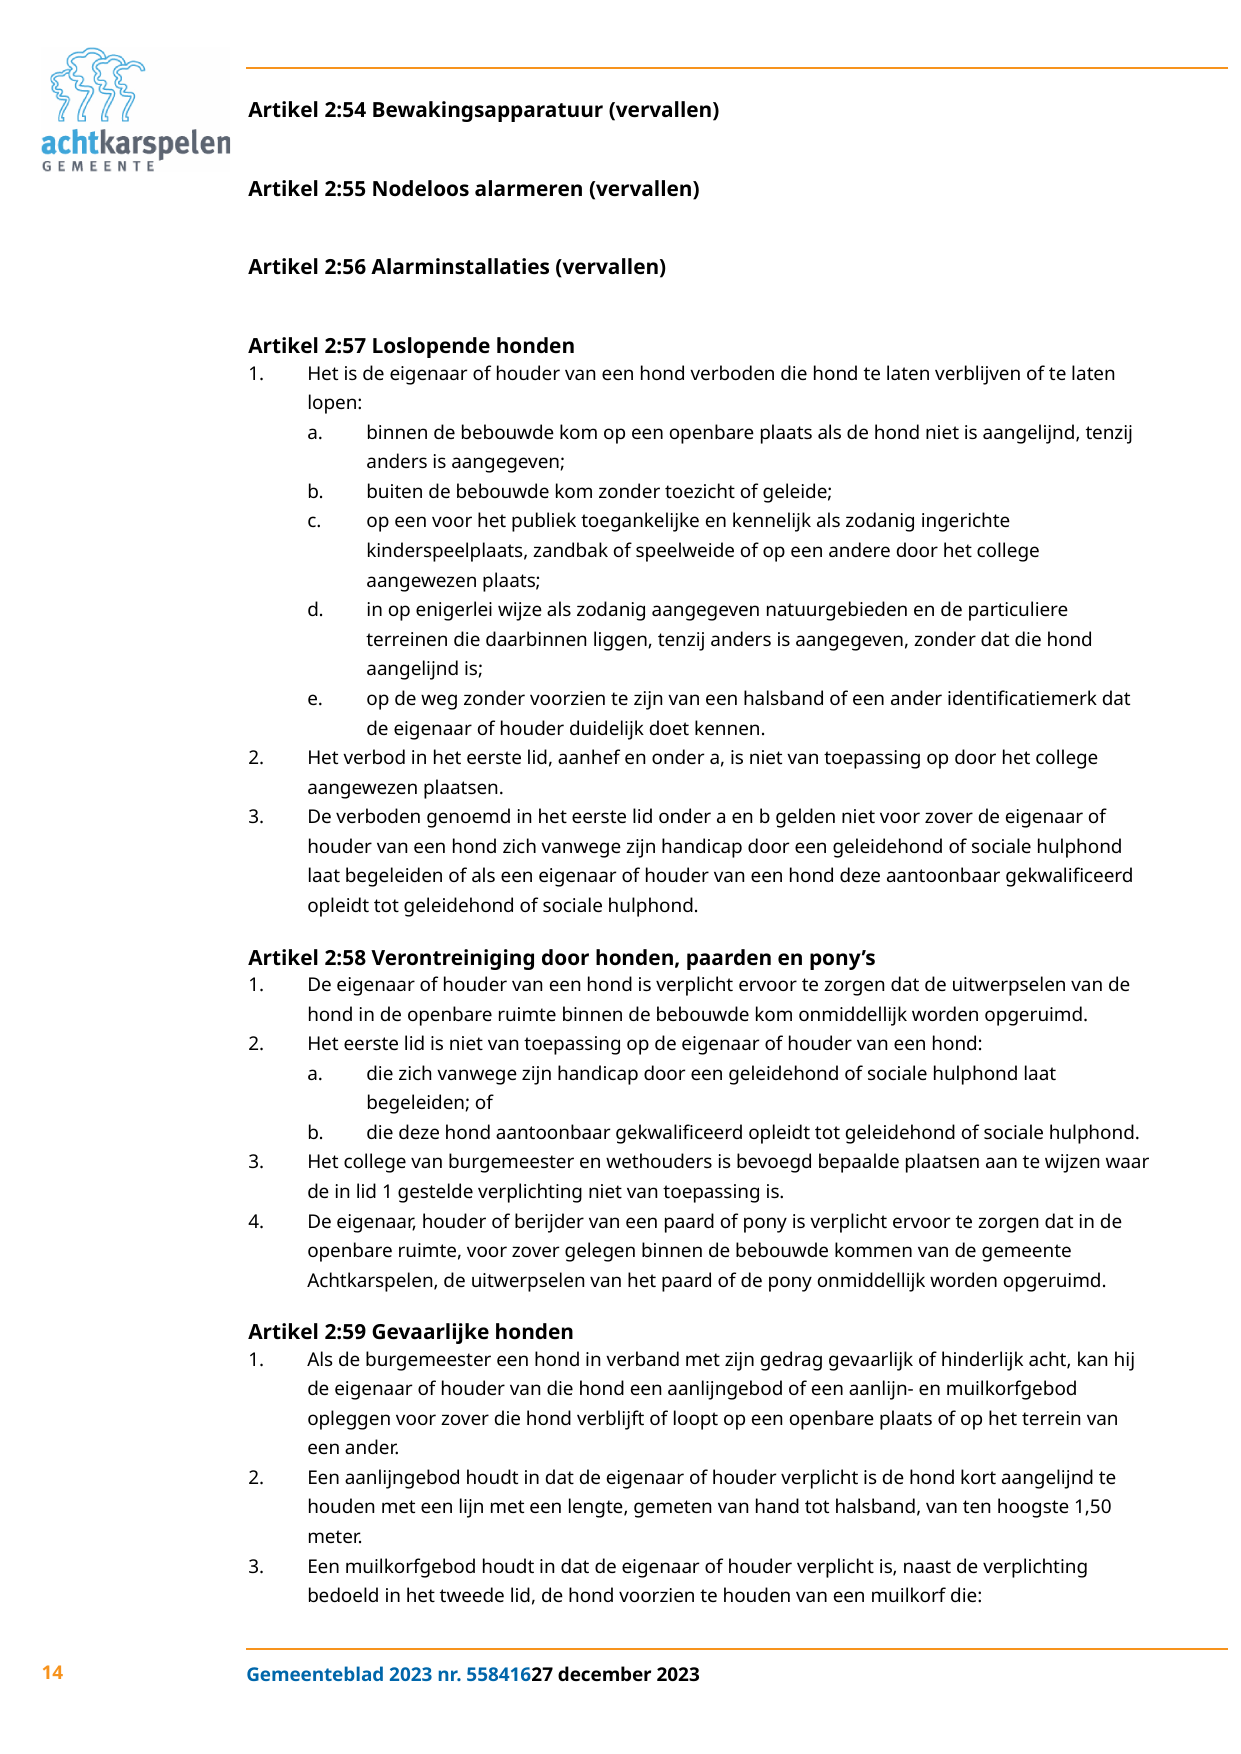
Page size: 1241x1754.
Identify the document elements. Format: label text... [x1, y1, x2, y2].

text Artikel 2:59 Gevaarlijke honden [248, 1317, 1152, 1346]
list in op enigerlei wijze als zodanig aangegeven natuurgebieden en de particuliere terreinen die daarbinnen liggen, tenzij anders is aangegeven, zonder dat die hond aangelijnd is; [307, 596, 1152, 681]
list De eigenaar, houder of berijder van een paard of pony is verplicht ervoor te zorgen dat in de openbare ruimte, voor zover gelegen binnen de bebouwde kommen van de gemeente Achtkarspelen, de uitwerpselen van het paard of de pony onmiddellijk worden opgeruimd. [248, 1208, 1152, 1293]
list binnen de bebouwde kom op een openbare plaats als de hond niet is aangelijnd, tenzij anders is aangegeven; [307, 419, 1152, 474]
list op de weg zonder voorzien te zijn van een halsband of een ander identificatiemerk dat de eigenaar of houder duidelijk doet kennen. [307, 685, 1152, 741]
list Het college van burgemeester en wethouders is bevoegd bepaalde plaatsen aan te wijzen waar de in lid 1 gestelde verplichting niet van toepassing is. [248, 1149, 1152, 1204]
list De verboden genoemd in het eerste lid onder a en b gelden niet voor zover de eigenaar of houder van een hond zich vanwege zijn handicap door een geleidehond of sociale hulphond laat begeleiden of als een eigenaar of houder van een hond deze aantoonbaar gekwalificeerd opleidt tot geleidehond of sociale hulphond. [248, 803, 1152, 918]
picture [41, 47, 231, 172]
text Artikel 2:56 Alarminstallaties (vervallen) [248, 252, 1152, 281]
text Artikel 2:55 Nodeloos alarmeren (vervallen) [248, 174, 1152, 202]
text Artikel 2:57 Loslopende honden [248, 331, 1152, 360]
list Als de burgemeester een hond in verband met zijn gedrag gevaarlijk of hinderlijk acht, kan hij de eigenaar of houder van die hond een aanlijngebod of een aanlijn- en muilkorfgebod opleggen voor zover die hond verblijft of loopt op een openbare plaats of op het terrein van een ander. [248, 1346, 1152, 1460]
list die deze hond aantoonbaar gekwalificeerd opleidt tot geleidehond of sociale hulphond. [307, 1119, 1152, 1145]
list die zich vanwege zijn handicap door een geleidehond of sociale hulphond laat begeleiden; of [307, 1060, 1152, 1115]
list Een muilkorfgebod houdt in dat de eigenaar of houder verplicht is, naast de verplichting bedoeld in het tweede lid, de hond voorzien te houden van een muilkorf die: [248, 1553, 1152, 1608]
list Het eerste lid is niet van toepassing op de eigenaar of houder van een hond: [248, 1030, 1152, 1056]
list buiten de bebouwde kom zonder toezicht of geleide; [307, 478, 1152, 504]
list Het verbod in het eerste lid, aanhef en onder a, is niet van toepassing op door het college aangewezen plaatsen. [248, 744, 1152, 800]
text Artikel 2:58 Verontreiniging door honden, paarden en pony’s [248, 943, 1152, 971]
list Het is de eigenaar of houder van een hond verboden die hond te laten verblijven of te laten lopen: [248, 360, 1152, 415]
list Een aanlijngebod houdt in dat de eigenaar of houder verplicht is de hond kort aangelijnd te houden met een lijn met een lengte, gemeten van hand tot halsband, van ten hoogste 1,50 meter. [248, 1464, 1152, 1549]
list De eigenaar of houder van een hond is verplicht ervoor te zorgen dat de uitwerpselen van de hond in de openbare ruimte binnen de bebouwde kom onmiddellijk worden opgeruimd. [248, 971, 1152, 1026]
text Artikel 2:54 Bewakingsapparatuur (vervallen) [248, 95, 1152, 123]
list op een voor het publiek toegankelijke en kennelijk als zodanig ingerichte kinderspeelplaats, zandbak of speelweide of op een andere door het college aangewezen plaats; [307, 508, 1152, 593]
